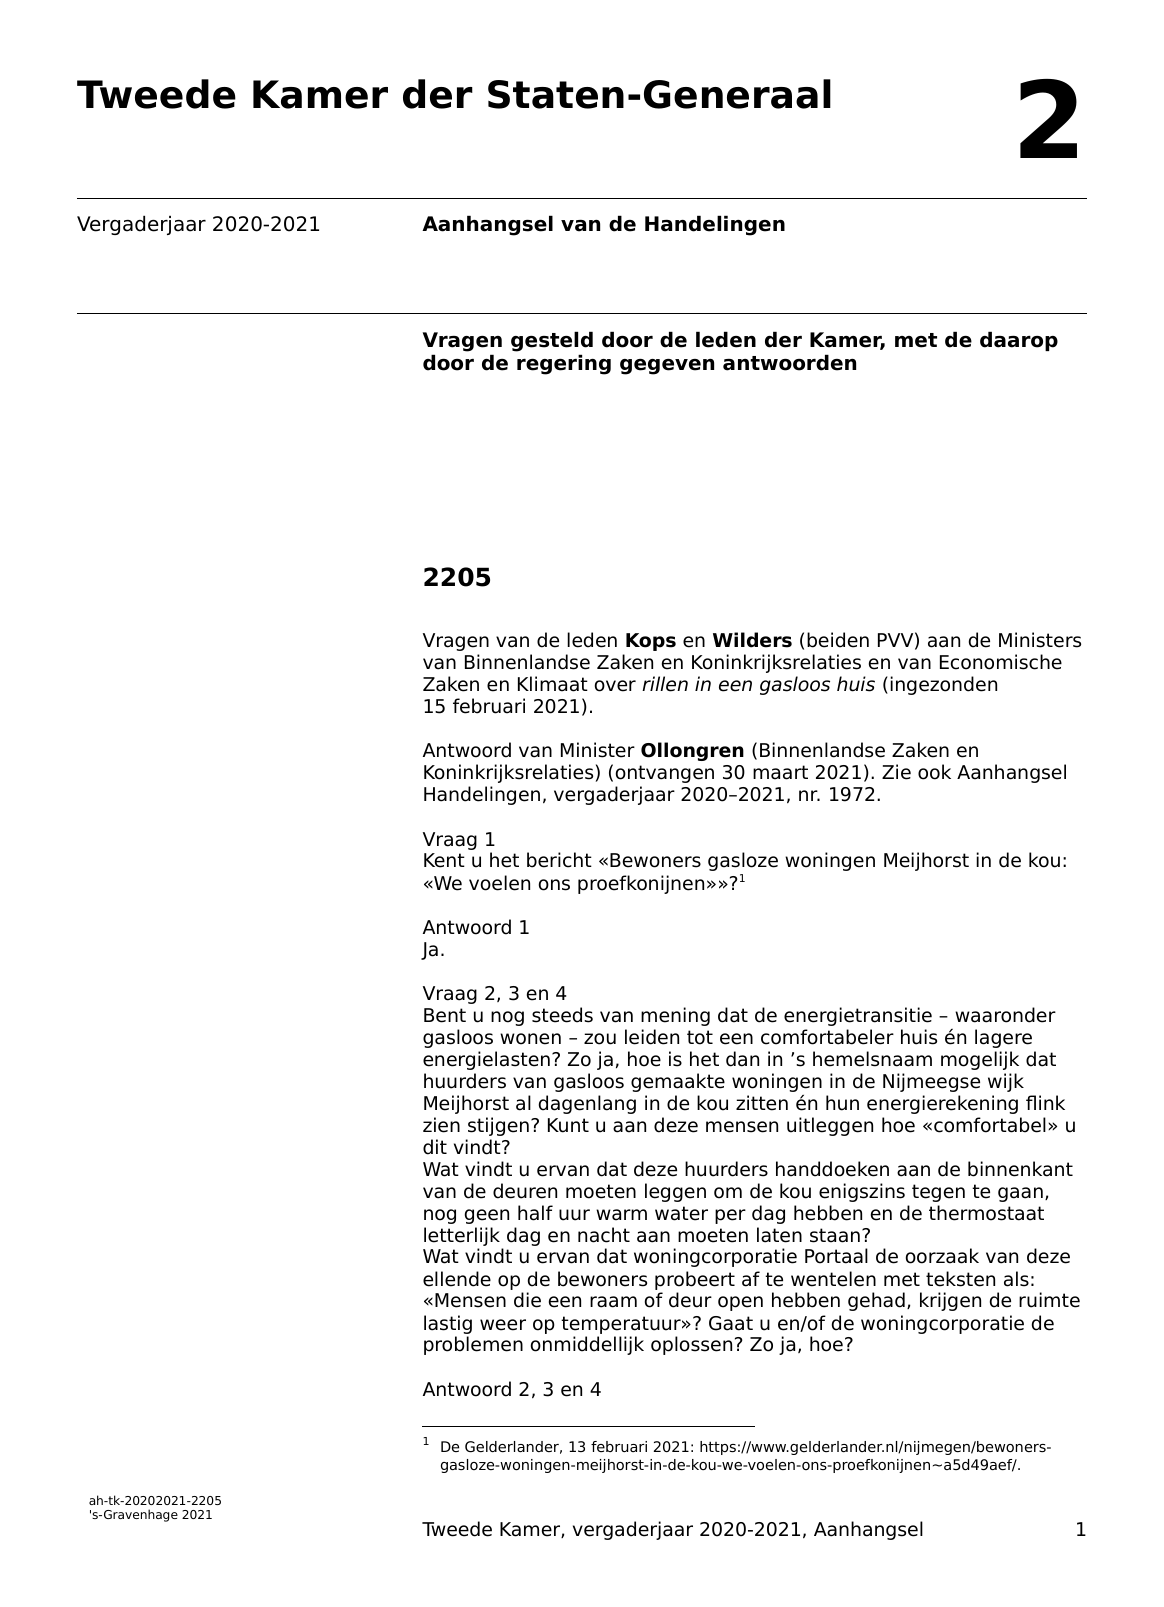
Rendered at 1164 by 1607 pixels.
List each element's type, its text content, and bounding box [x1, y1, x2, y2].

text De Gelderlander, 13 februari 2021: https://www.gelderlander.nl/nijmegen/bewoners-gasloze-woningen-meijhorst-in-de-kou-we-voelen-ons-proefkonijnen~a5d49aef/. [422, 1435, 1087, 1474]
table_header 2 [886, 59, 1087, 198]
table_cell Aanhangsel van de Handelingen [422, 199, 1087, 313]
table_cell Vergaderjaar 2020-2021 [77, 199, 422, 313]
table_cell Vragen gesteld door de leden der Kamer, met de daarop door de regering gegeven antwoorden [422, 314, 1087, 375]
text Antwoord van Minister Ollongren (Binnenlandse Zaken en Koninkrijksrelaties) (ontvangen 30 maart 2021). Zie ook Aanhangsel Handelingen, vergaderjaar 2020–2021, nr. 1972. [422, 740, 1087, 806]
table_header Tweede Kamer der Staten-Generaal [77, 59, 886, 198]
table_cell [77, 314, 422, 375]
text Vragen van de leden Kops en Wilders (beiden PVV) aan de Ministers van Binnenlandse Zaken en Koninkrijksrelaties en van Economische Zaken en Klimaat over rillen in een gasloos huis (ingezonden 15 februari 2021). [422, 630, 1087, 718]
text ah-tk-20202021-2205 [88, 1494, 323, 1508]
text Ja. [422, 938, 1087, 961]
text Vraag 2, 3 en 4 [422, 983, 1087, 1005]
text Wat vindt u ervan dat deze huurders handdoeken aan de binnenkant van de deuren moeten leggen om de kou enigszins tegen te gaan, nog geen half uur warm water per dag hebben en de thermostaat letterlijk dag en nacht aan moeten laten staan? [422, 1158, 1087, 1246]
text 2205 [422, 563, 1087, 592]
text Antwoord 1 [422, 917, 1087, 938]
text Antwoord 2, 3 en 4 [422, 1378, 1087, 1401]
text Wat vindt u ervan dat woningcorporatie Portaal de oorzaak van deze ellende op de bewoners probeert af te wentelen met teksten als: «Mensen die een raam of deur open hebben gehad, krijgen de ruimte lastig weer op temperatuur»? Gaat u en/of de woningcorporatie de problemen onmiddellijk oplossen? Zo ja, hoe? [422, 1246, 1087, 1356]
text Vraag 1 [422, 828, 1087, 850]
text 's-Gravenhage 2021 [88, 1508, 323, 1522]
text Bent u nog steeds van mening dat de energietransitie – waaronder gasloos wonen – zou leiden tot een comfortabeler huis én lagere energielasten? Zo ja, hoe is het dan in ’s hemelsnaam mogelijk dat huurders van gasloos gemaakte woningen in de Nijmeegse wijk Meijhorst al dagenlang in de kou zitten én hun energierekening flink zien stijgen? Kunt u aan deze mensen uitleggen hoe «comfortabel» u dit vindt? [422, 1005, 1087, 1158]
text Kent u het bericht «Bewoners gasloze woningen Meijhorst in de kou: «We voelen ons proefkonijnen»»? [422, 850, 1087, 894]
